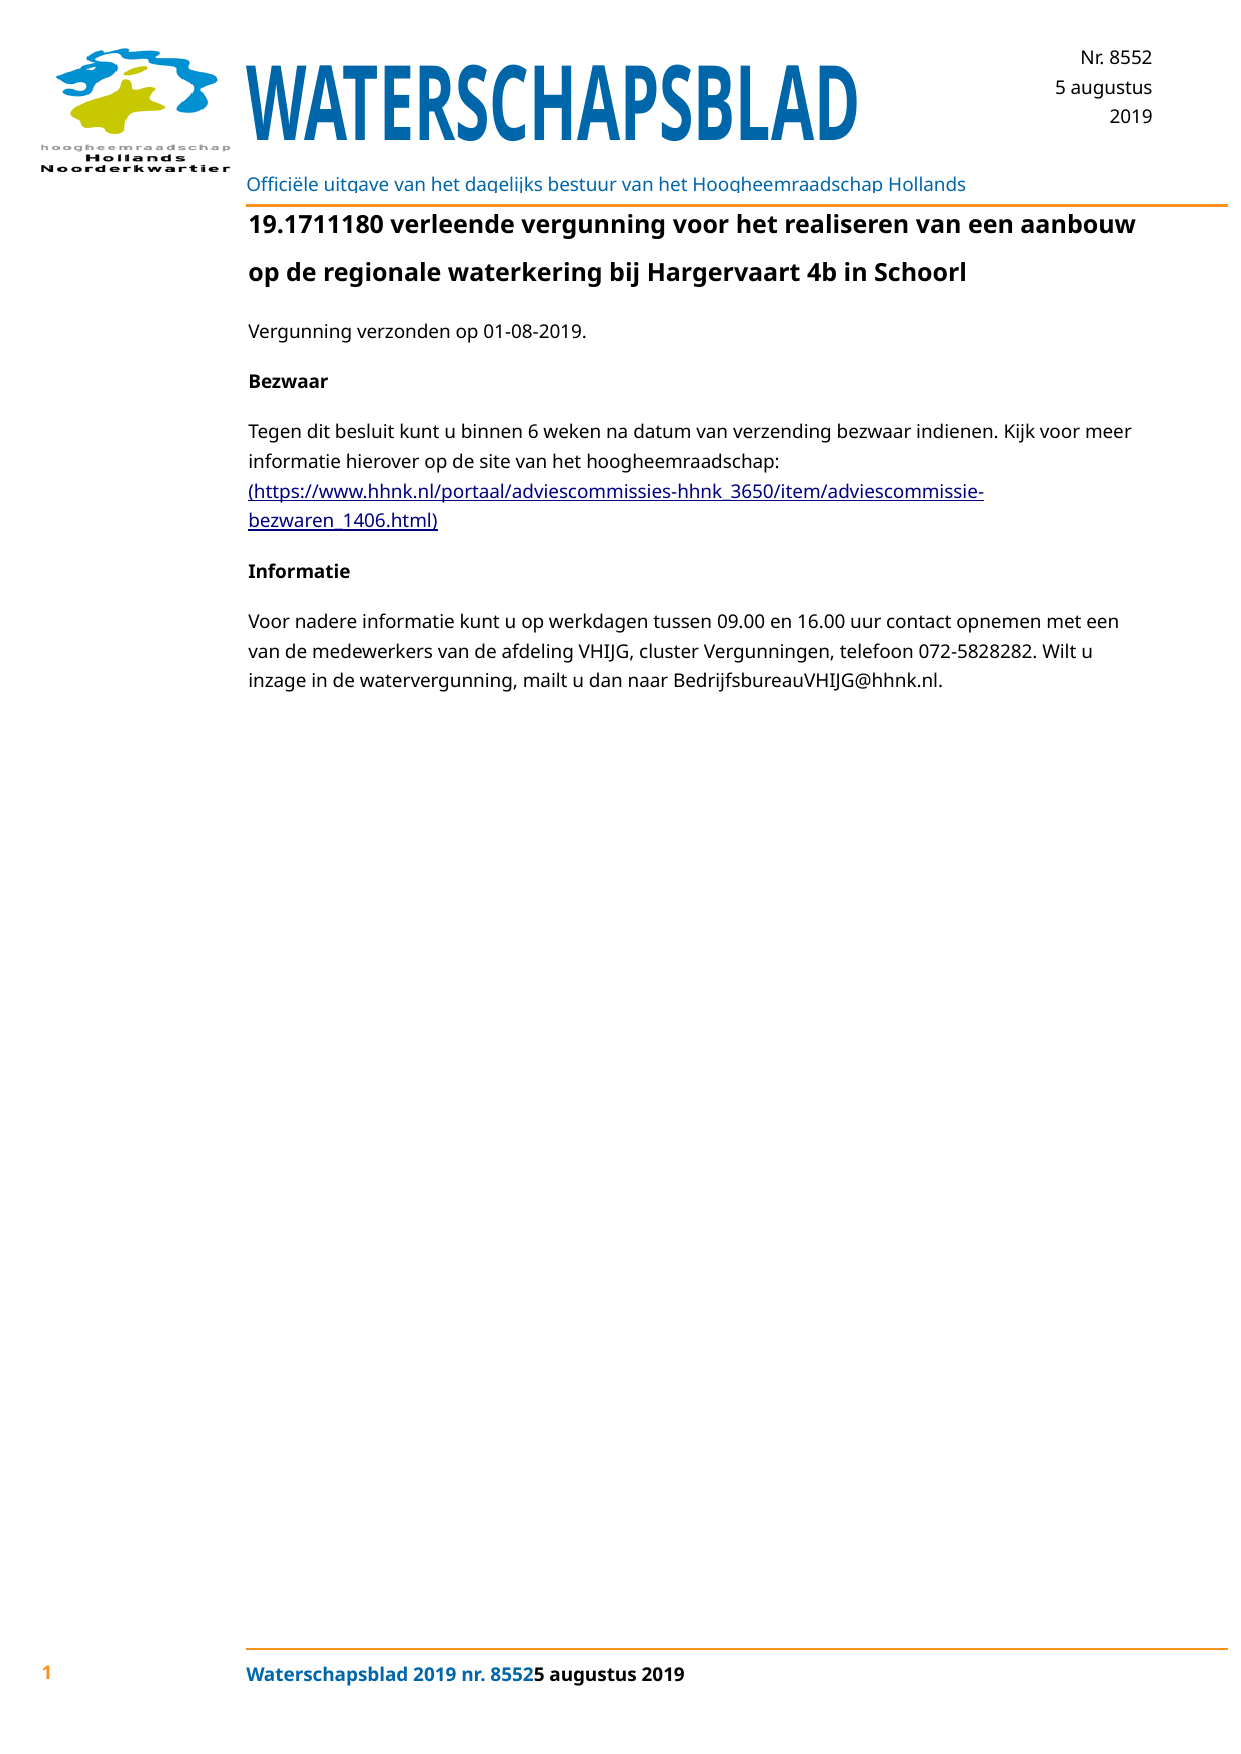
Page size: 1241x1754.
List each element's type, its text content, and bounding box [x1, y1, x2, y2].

text Informatie [248, 558, 1152, 584]
text Tegen dit besluit kunt u binnen 6 weken na datum van verzending bezwaar indienen. Kijk voor meer informatie hierover op de site van het hoogheemraadschap: (https://www.hhnk.nl/portaal/adviescommissies-hhnk_3650/item/adviescommissie-bezwaren_1406.html) [248, 419, 1152, 533]
text Vergunning verzonden op 01-08-2019. [248, 318, 1152, 344]
text Bezwaar [248, 368, 1152, 394]
text Voor nadere informatie kunt u op werkdagen tussen 09.00 en 16.00 uur contact opnemen met een van de medewerkers van de afdeling VHIJG, cluster Vergunningen, telefoon 072-5828282. Wilt u inzage in de watervergunning, mailt u dan naar BedrijfsbureauVHIJG@hhnk.nl. [248, 608, 1152, 693]
picture [41, 47, 231, 172]
text 19.1711180 verleende vergunning voor het realiseren van een aanbouw op de regionale waterkering bij Hargervaart 4b in Schoorl [248, 207, 1152, 288]
